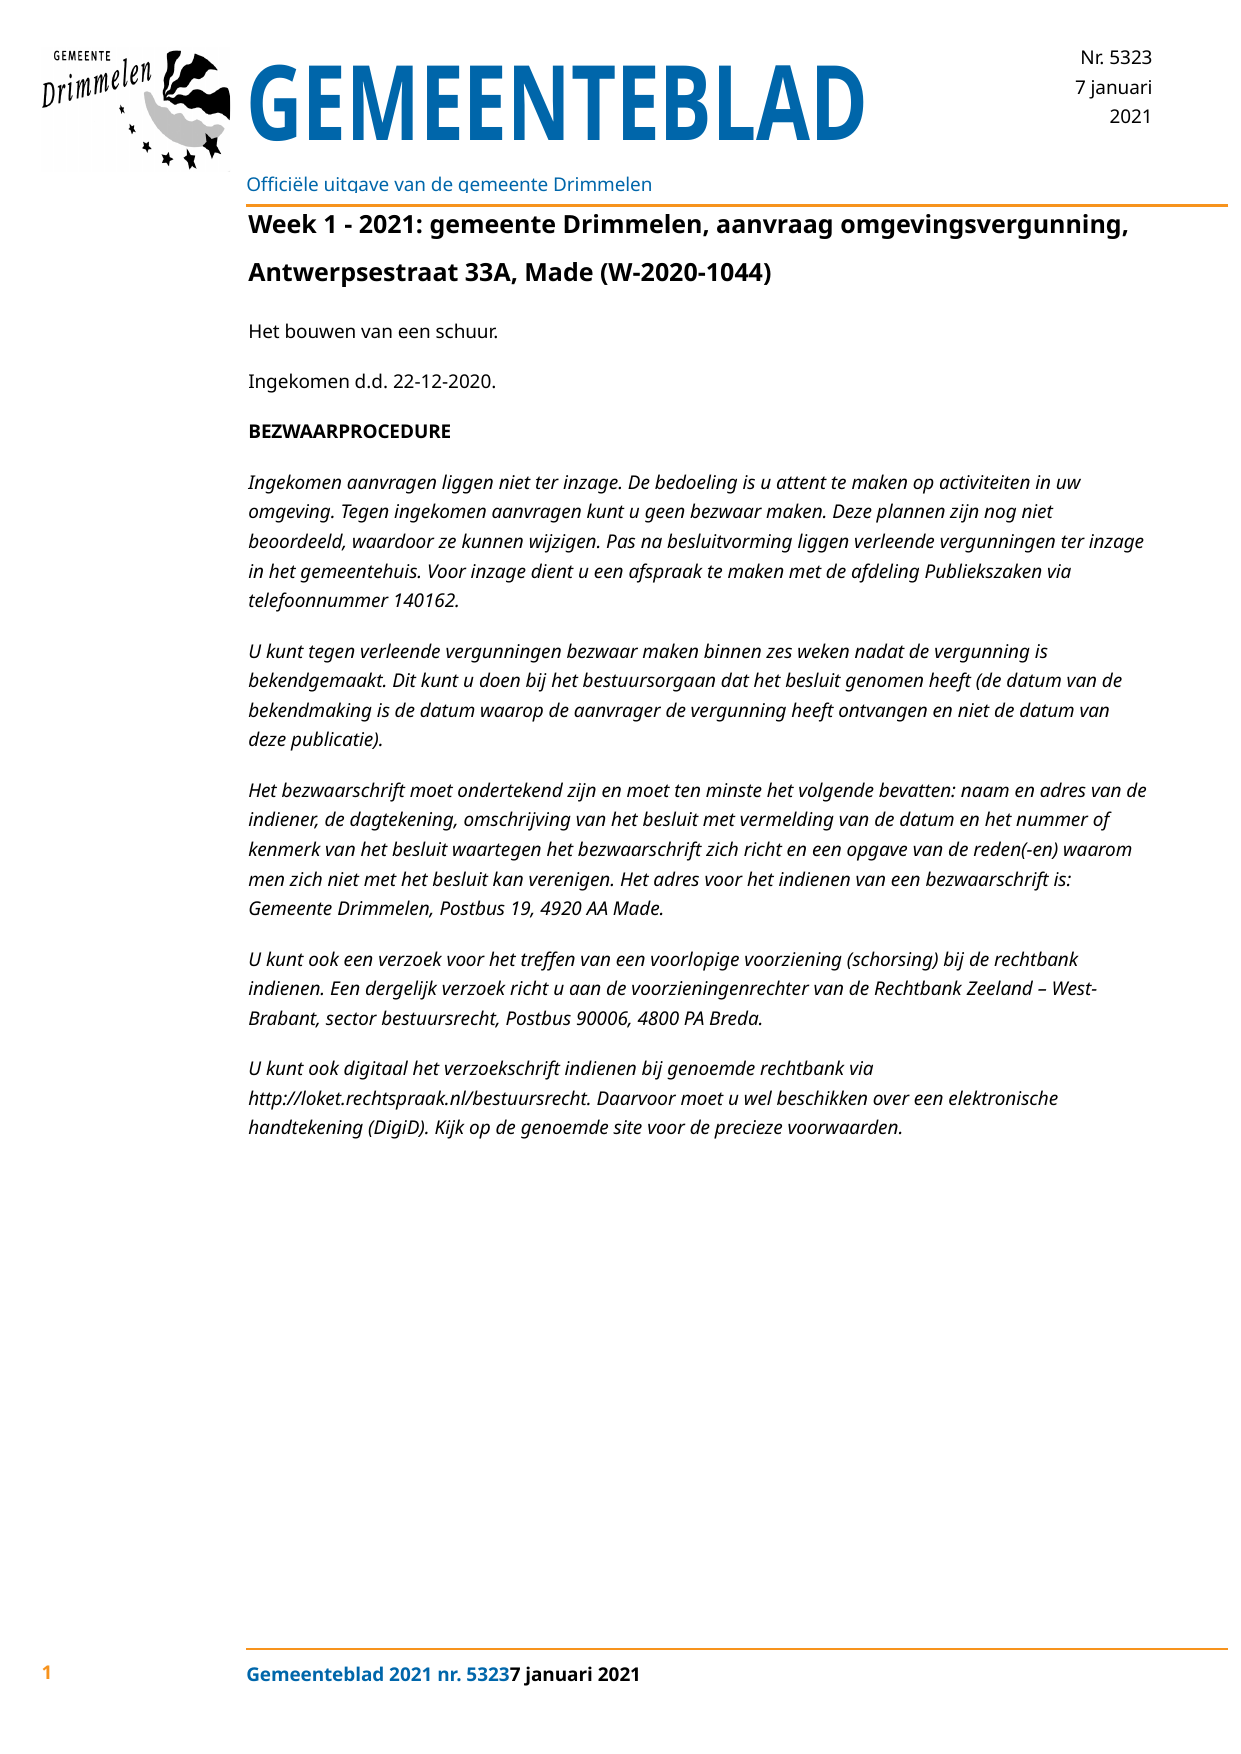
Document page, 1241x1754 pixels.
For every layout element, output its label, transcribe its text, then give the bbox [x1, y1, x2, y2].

text Week 1 - 2021: gemeente Drimmelen, aanvraag omgevingsvergunning, Antwerpsestraat 33A, Made (W-2020-1044) [248, 207, 1152, 288]
text Ingekomen d.d. 22-12-2020. [248, 368, 1152, 394]
text Ingekomen aanvragen liggen niet ter inzage. De bedoeling is u attent te maken op activiteiten in uw omgeving. Tegen ingekomen aanvragen kunt u geen bezwaar maken. Deze plannen zijn nog niet beoordeeld, waardoor ze kunnen wijzigen. Pas na besluitvorming liggen verleende vergunningen ter inzage in het gemeentehuis. Voor inzage dient u een afspraak te maken met de afdeling Publiekszaken via telefoonnummer 140162. [248, 469, 1152, 613]
text U kunt ook digitaal het verzoekschrift indienen bij genoemde rechtbank via http://loket.rechtspraak.nl/bestuursrecht. Daarvoor moet u wel beschikken over een elektronische handtekening (DigiD). Kijk op de genoemde site voor de precieze voorwaarden. [248, 1055, 1152, 1140]
text U kunt tegen verleende vergunningen bezwaar maken binnen zes weken nadat de vergunning is bekendgemaakt. Dit kunt u doen bij het bestuursorgaan dat het besluit genomen heeft (de datum van de bekendmaking is de datum waarop de aanvrager de vergunning heeft ontvangen en niet de datum van deze publicatie). [248, 638, 1152, 752]
text U kunt ook een verzoek voor het treffen van een voorlopige voorziening (schorsing) bij de rechtbank indienen. Een dergelijk verzoek richt u aan de voorzieningenrechter van de Rechtbank Zeeland – West-Brabant, sector bestuursrecht, Postbus 90006, 4800 PA Breda. [248, 946, 1152, 1031]
picture [41, 47, 231, 172]
text BEZWAARPROCEDURE [248, 419, 1152, 444]
text Het bezwaarschrift moet ondertekend zijn en moet ten minste het volgende bevatten: naam en adres van de indiener, de dagtekening, omschrijving van het besluit met vermelding van de datum en het nummer of kenmerk van het besluit waartegen het bezwaarschrift zich richt en een opgave van de reden(-en) waarom men zich niet met het besluit kan verenigen. Het adres voor het indienen van een bezwaarschrift is: Gemeente Drimmelen, Postbus 19, 4920 AA Made. [248, 777, 1152, 921]
text Het bouwen van een schuur. [248, 318, 1152, 344]
